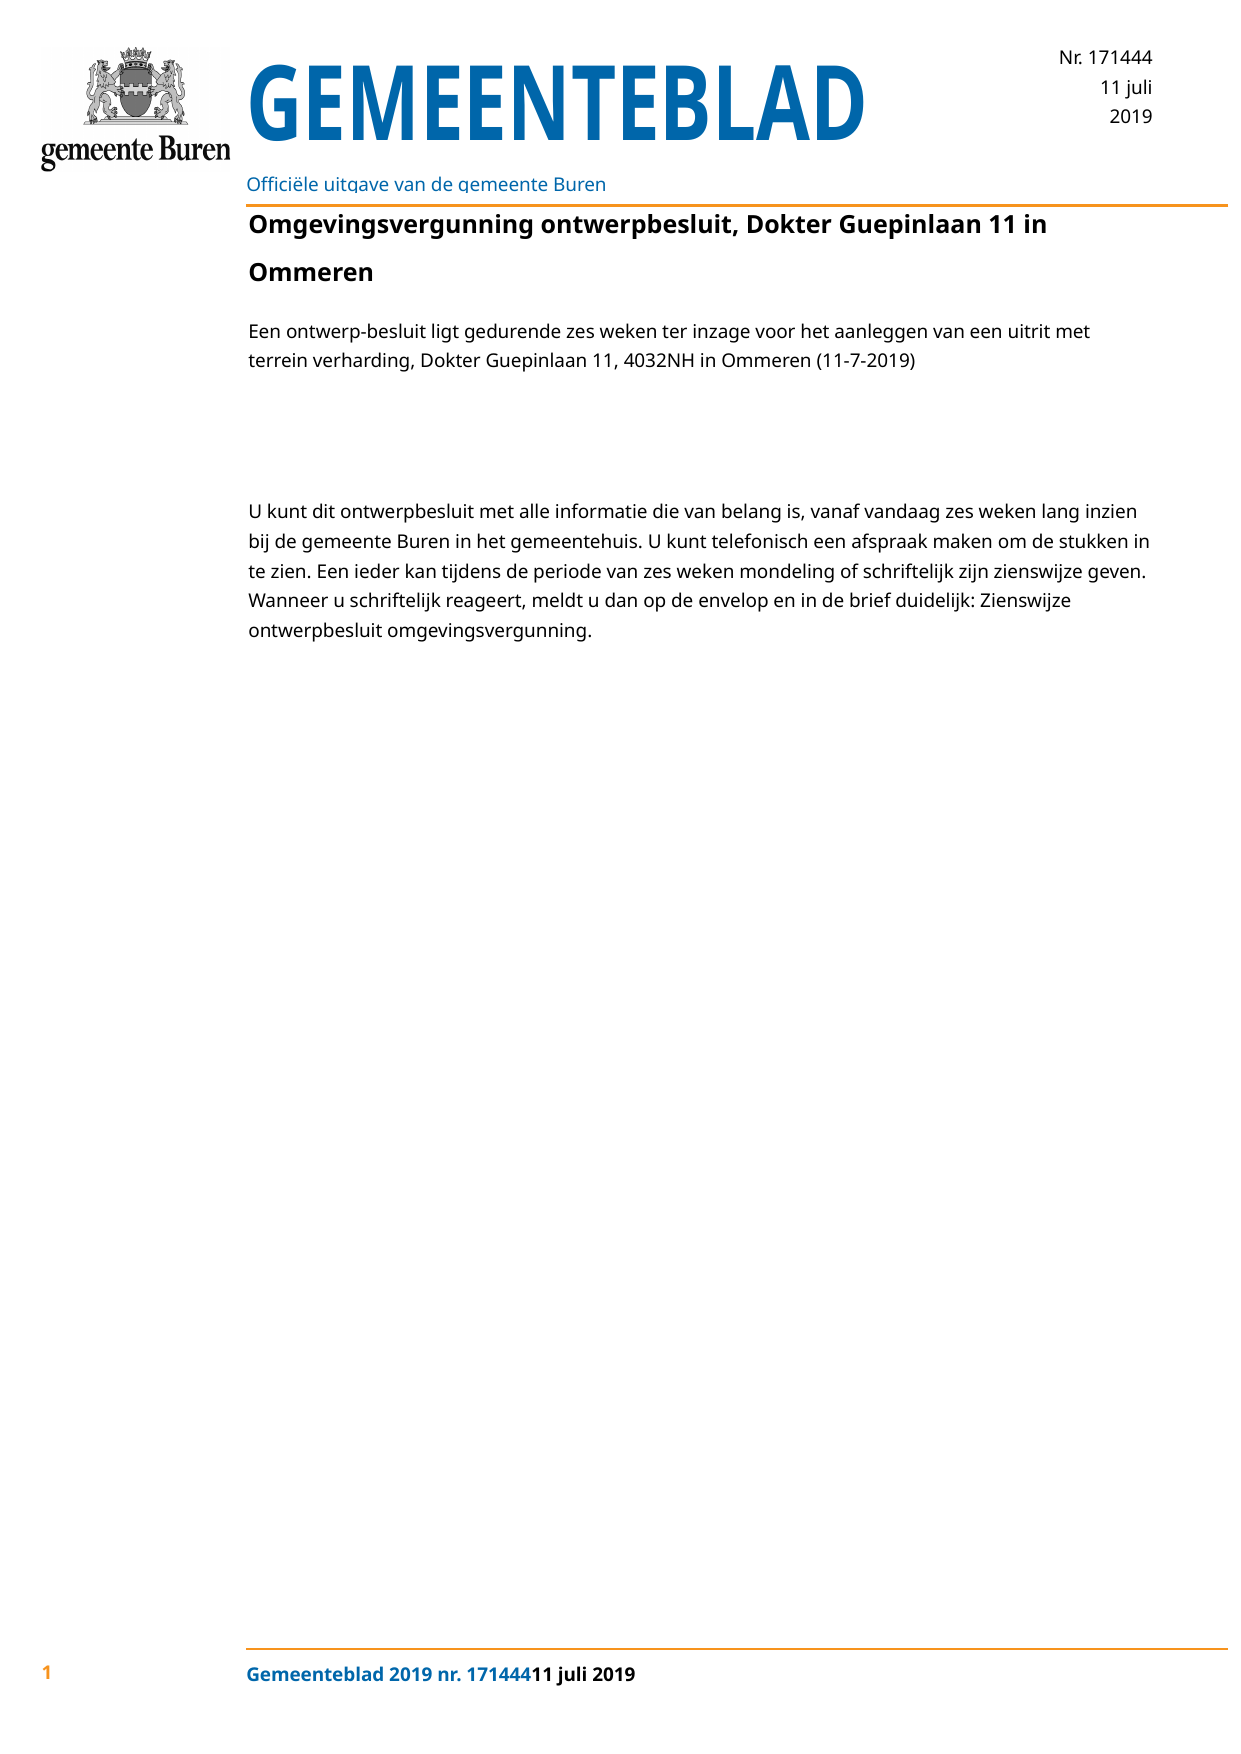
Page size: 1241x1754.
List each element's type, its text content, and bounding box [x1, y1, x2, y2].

text Een ontwerp-besluit ligt gedurende zes weken ter inzage voor het aanleggen van een uitrit met terrein verharding, Dokter Guepinlaan 11, 4032NH in Ommeren (11-7-2019) [248, 318, 1152, 373]
picture [41, 47, 231, 172]
text Omgevingsvergunning ontwerpbesluit, Dokter Guepinlaan 11 in Ommeren [248, 207, 1152, 288]
text U kunt dit ontwerpbesluit met alle informatie die van belang is, vanaf vandaag zes weken lang inzien bij de gemeente Buren in het gemeentehuis. U kunt telefonisch een afspraak maken om de stukken in te zien. Een ieder kan tijdens de periode van zes weken mondeling of schriftelijk zijn zienswijze geven. Wanneer u schriftelijk reageert, meldt u dan op de envelop en in de brief duidelijk: Zienswijze ontwerpbesluit omgevingsvergunning. [248, 499, 1152, 643]
